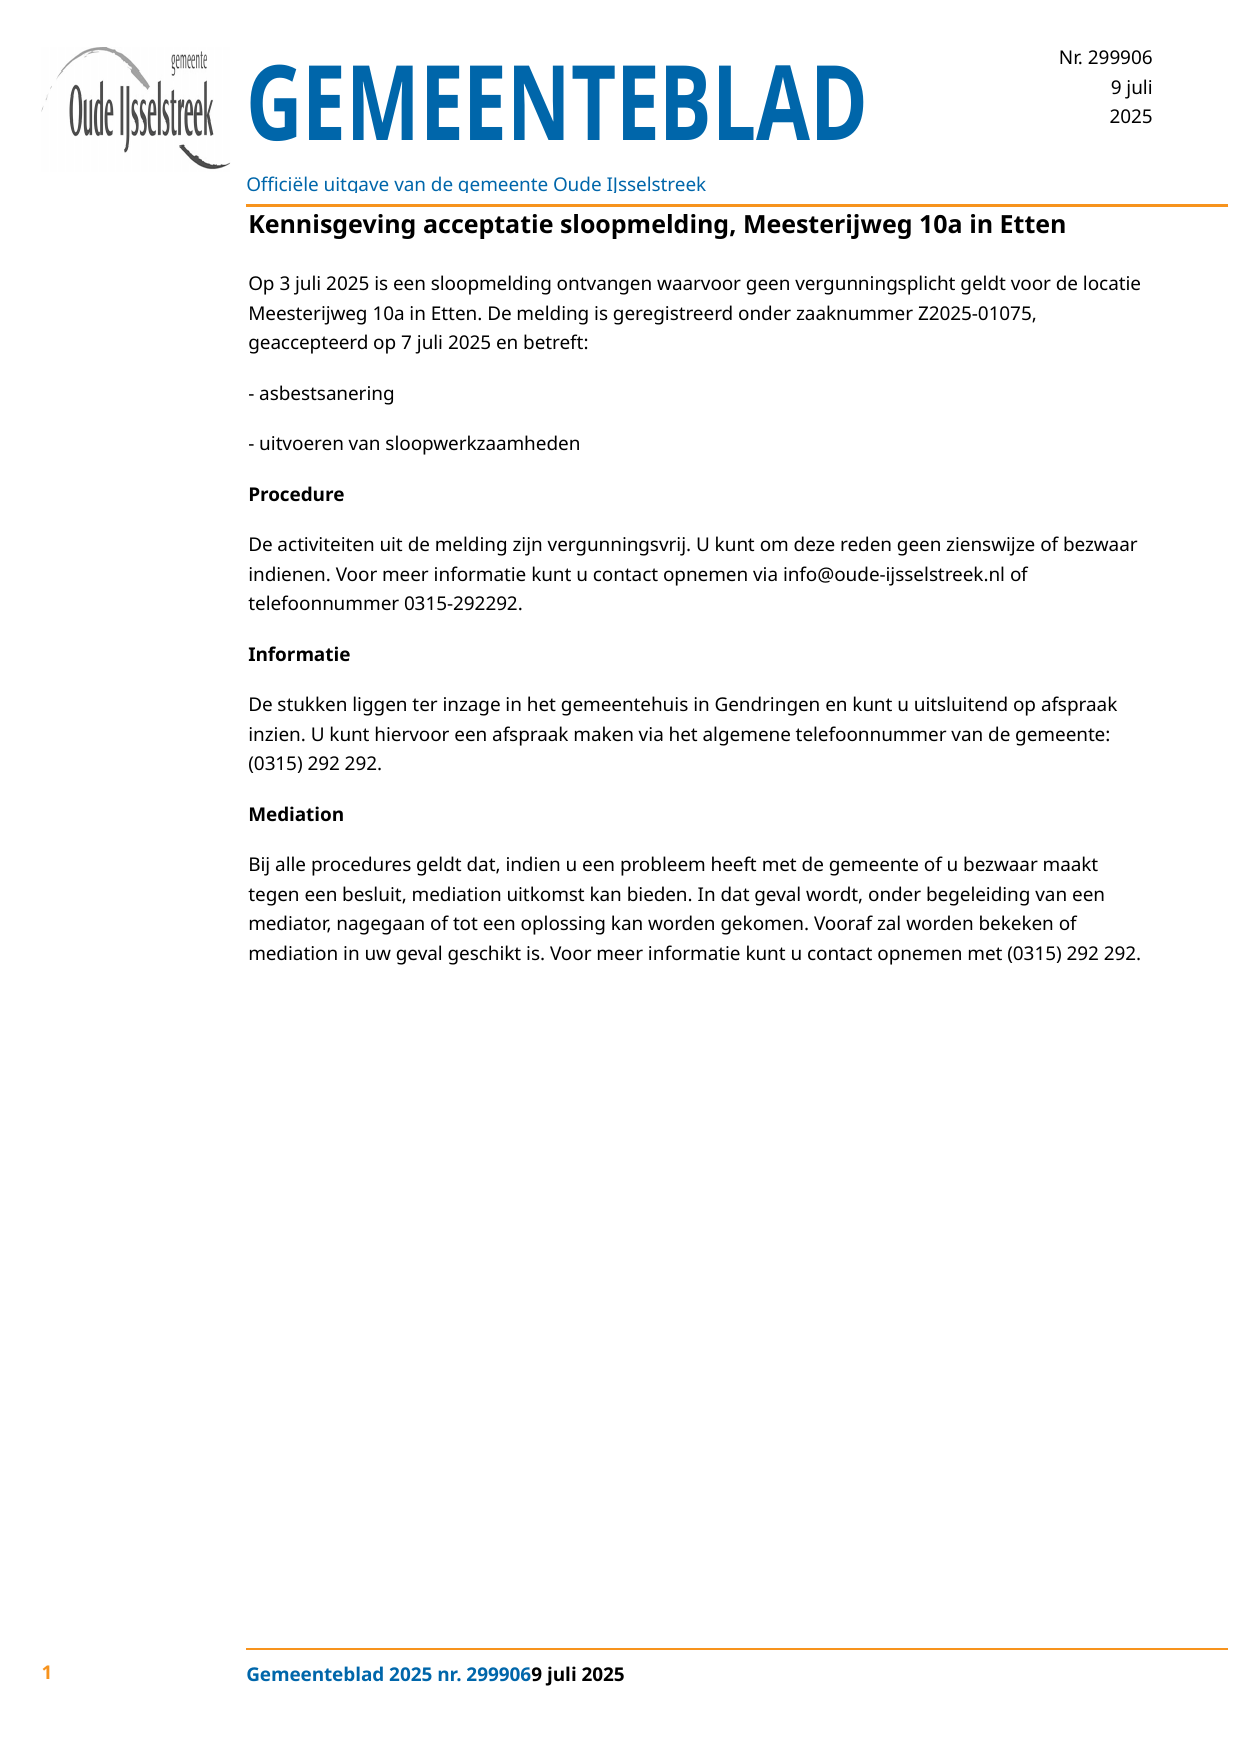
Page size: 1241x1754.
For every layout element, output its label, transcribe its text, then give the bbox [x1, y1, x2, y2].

picture [41, 47, 231, 172]
text Informatie [248, 641, 1152, 666]
text Op 3 juli 2025 is een sloopmelding ontvangen waarvoor geen vergunningsplicht geldt voor de locatie Meesterijweg 10a in Etten. De melding is geregistreerd onder zaaknummer Z2025-01075, geaccepteerd op 7 juli 2025 en betreft: [248, 270, 1152, 355]
text Bij alle procedures geldt dat, indien u een probleem heeft met de gemeente of u bezwaar maakt tegen een besluit, mediation uitkomst kan bieden. In dat geval wordt, onder begeleiding van een mediator, nagegaan of tot een oplossing kan worden gekomen. Vooraf zal worden bekeken of mediation in uw geval geschikt is. Voor meer informatie kunt u contact opnemen met (0315) 292 292. [248, 851, 1152, 966]
text - asbestsanering [248, 380, 1152, 406]
text Kennisgeving acceptatie sloopmelding, Meesterijweg 10a in Etten [248, 207, 1152, 241]
text De stukken liggen ter inzage in het gemeentehuis in Gendringen en kunt u uitsluitend op afspraak inzien. U kunt hiervoor een afspraak maken via het algemene telefoonnummer van de gemeente: (0315) 292 292. [248, 691, 1152, 776]
text De activiteiten uit de melding zijn vergunningsvrij. U kunt om deze reden geen zienswijze of bezwaar indienen. Voor meer informatie kunt u contact opnemen via info@oude-ijsselstreek.nl of telefoonnummer 0315-292292. [248, 531, 1152, 616]
text - uitvoeren van sloopwerkzaamheden [248, 430, 1152, 456]
text Procedure [248, 481, 1152, 506]
text Mediation [248, 801, 1152, 826]
